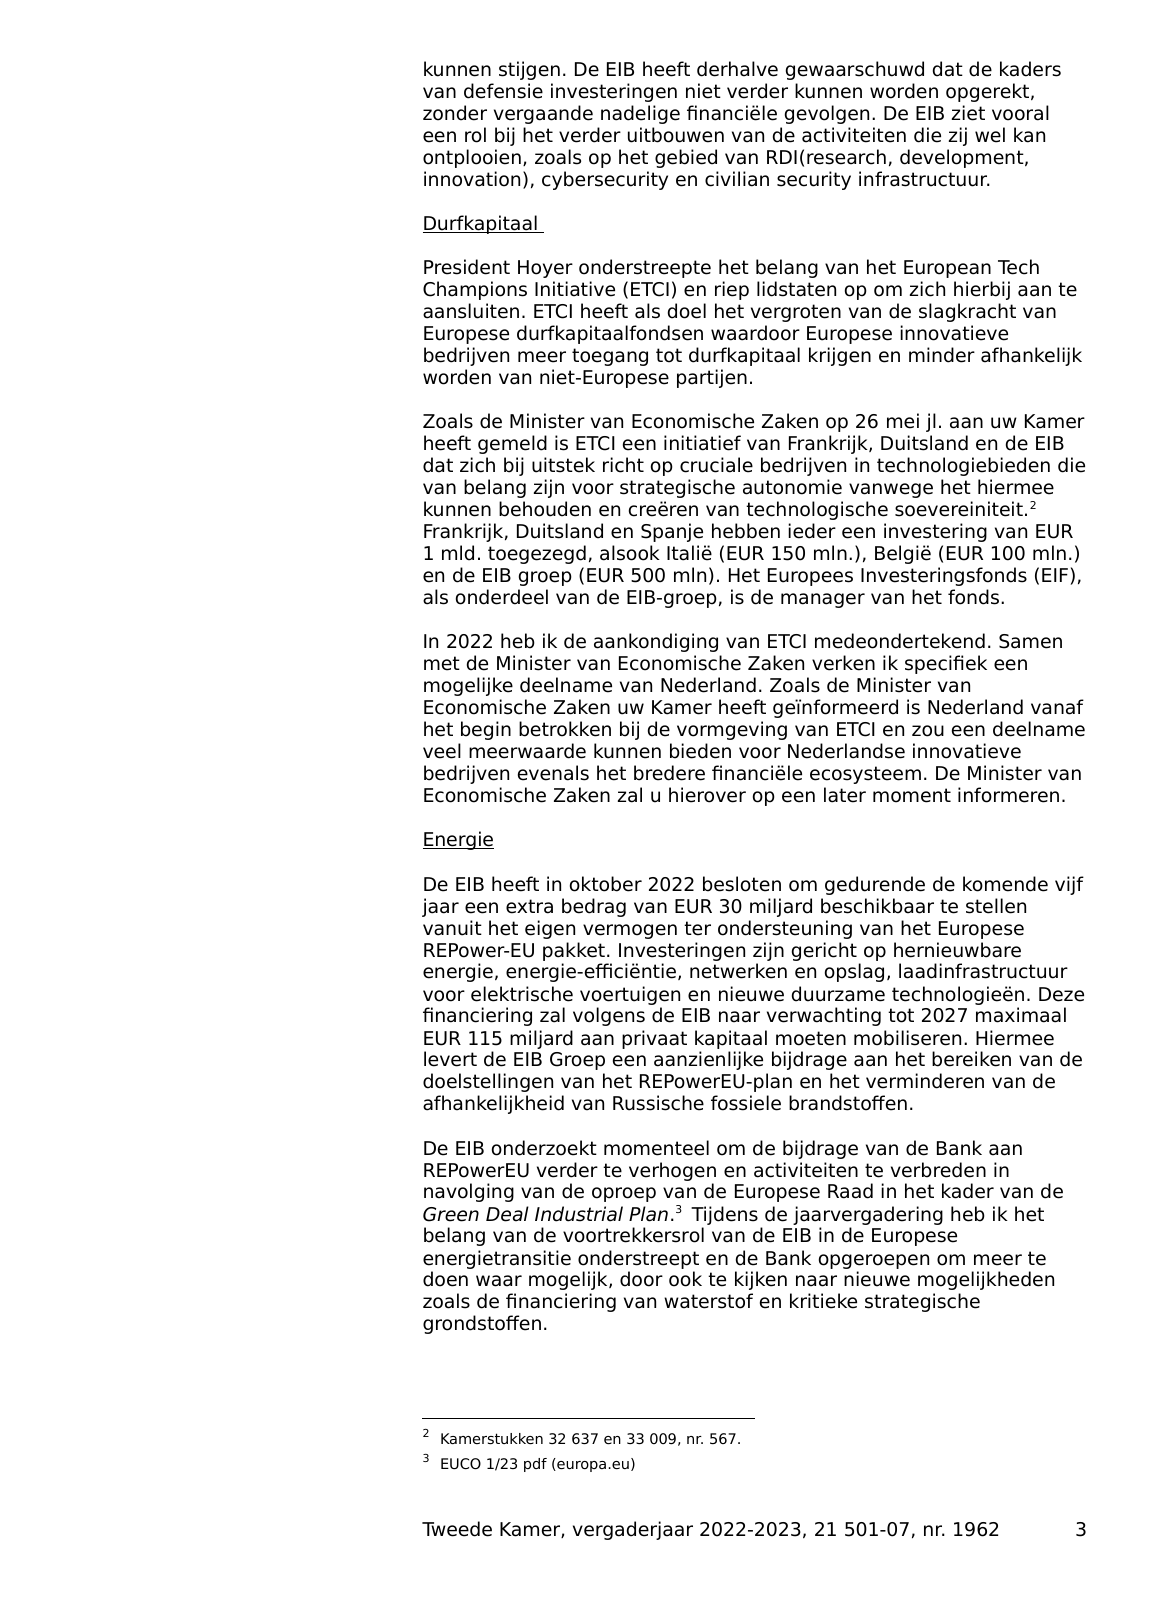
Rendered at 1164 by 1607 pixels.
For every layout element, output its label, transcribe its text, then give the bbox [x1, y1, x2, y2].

text President Hoyer onderstreepte het belang van het European Tech Champions Initiative (ETCI) en riep lidstaten op om zich hierbij aan te aansluiten. ETCI heeft als doel het vergroten van de slagkracht van Europese durfkapitaalfondsen waardoor Europese innovatieve bedrijven meer toegang tot durfkapitaal krijgen en minder afhankelijk worden van niet-Europese partijen. [422, 257, 1087, 389]
text Kamerstukken 32 637 en 33 009, nr. 567. [422, 1427, 1087, 1449]
text De EIB heeft in oktober 2022 besloten om gedurende de komende vijf jaar een extra bedrag van EUR 30 miljard beschikbaar te stellen vanuit het eigen vermogen ter ondersteuning van het Europese REPower-EU pakket. Investeringen zijn gericht op hernieuwbare energie, energie-efficiëntie, netwerken en opslag, laadinfrastructuur voor elektrische voertuigen en nieuwe duurzame technologieën. Deze financiering zal volgens de EIB naar verwachting tot 2027 maximaal EUR 115 miljard aan privaat kapitaal moeten mobiliseren. Hiermee levert de EIB Groep een aanzienlijke bijdrage aan het bereiken van de doelstellingen van het REPowerEU-plan en het verminderen van de afhankelijkheid van Russische fossiele brandstoffen. [422, 873, 1087, 1115]
text kunnen stijgen. De EIB heeft derhalve gewaarschuwd dat de kaders van defensie investeringen niet verder kunnen worden opgerekt, zonder vergaande nadelige financiële gevolgen. De EIB ziet vooral een rol bij het verder uitbouwen van de activiteiten die zij wel kan ontplooien, zoals op het gebied van RDI(research, development, innovation), cybersecurity en civilian security infrastructuur. [422, 59, 1087, 191]
text De EIB onderzoekt momenteel om de bijdrage van de Bank aan REPowerEU verder te verhogen en activiteiten te verbreden in navolging van de oproep van de Europese Raad in het kader van de Green Deal Industrial Plan. Tijdens de jaarvergadering heb ik het belang van de voortrekkersrol van de EIB in de Europese energietransitie onderstreept en de Bank opgeroepen om meer te doen waar mogelijk, door ook te kijken naar nieuwe mogelijkheden zoals de financiering van waterstof en kritieke strategische grondstoffen. [422, 1137, 1087, 1335]
text Zoals de Minister van Economische Zaken op 26 mei jl. aan uw Kamer heeft gemeld is ETCI een initiatief van Frankrijk, Duitsland en de EIB dat zich bij uitstek richt op cruciale bedrijven in technologiebieden die van belang zijn voor strategische autonomie vanwege het hiermee kunnen behouden en creëren van technologische soevereiniteit. Frankrijk, Duitsland en Spanje hebben ieder een investering van EUR 1 mld. toegezegd, alsook Italië (EUR 150 mln.), België (EUR 100 mln.) en de EIB groep (EUR 500 mln). Het Europees Investeringsfonds (EIF), als onderdeel van de EIB-groep, is de manager van het fonds. [422, 411, 1087, 609]
text In 2022 heb ik de aankondiging van ETCI medeondertekend. Samen met de Minister van Economische Zaken verken ik specifiek een mogelijke deelname van Nederland. Zoals de Minister van Economische Zaken uw Kamer heeft geïnformeerd is Nederland vanaf het begin betrokken bij de vormgeving van ETCI en zou een deelname veel meerwaarde kunnen bieden voor Nederlandse innovatieve bedrijven evenals het bredere financiële ecosysteem. De Minister van Economische Zaken zal u hierover op een later moment informeren. [422, 631, 1087, 807]
subtitle Energie [422, 829, 1087, 851]
subtitle Durfkapitaal [422, 213, 1087, 235]
text EUCO 1/23 pdf (europa.eu) [422, 1452, 1087, 1474]
